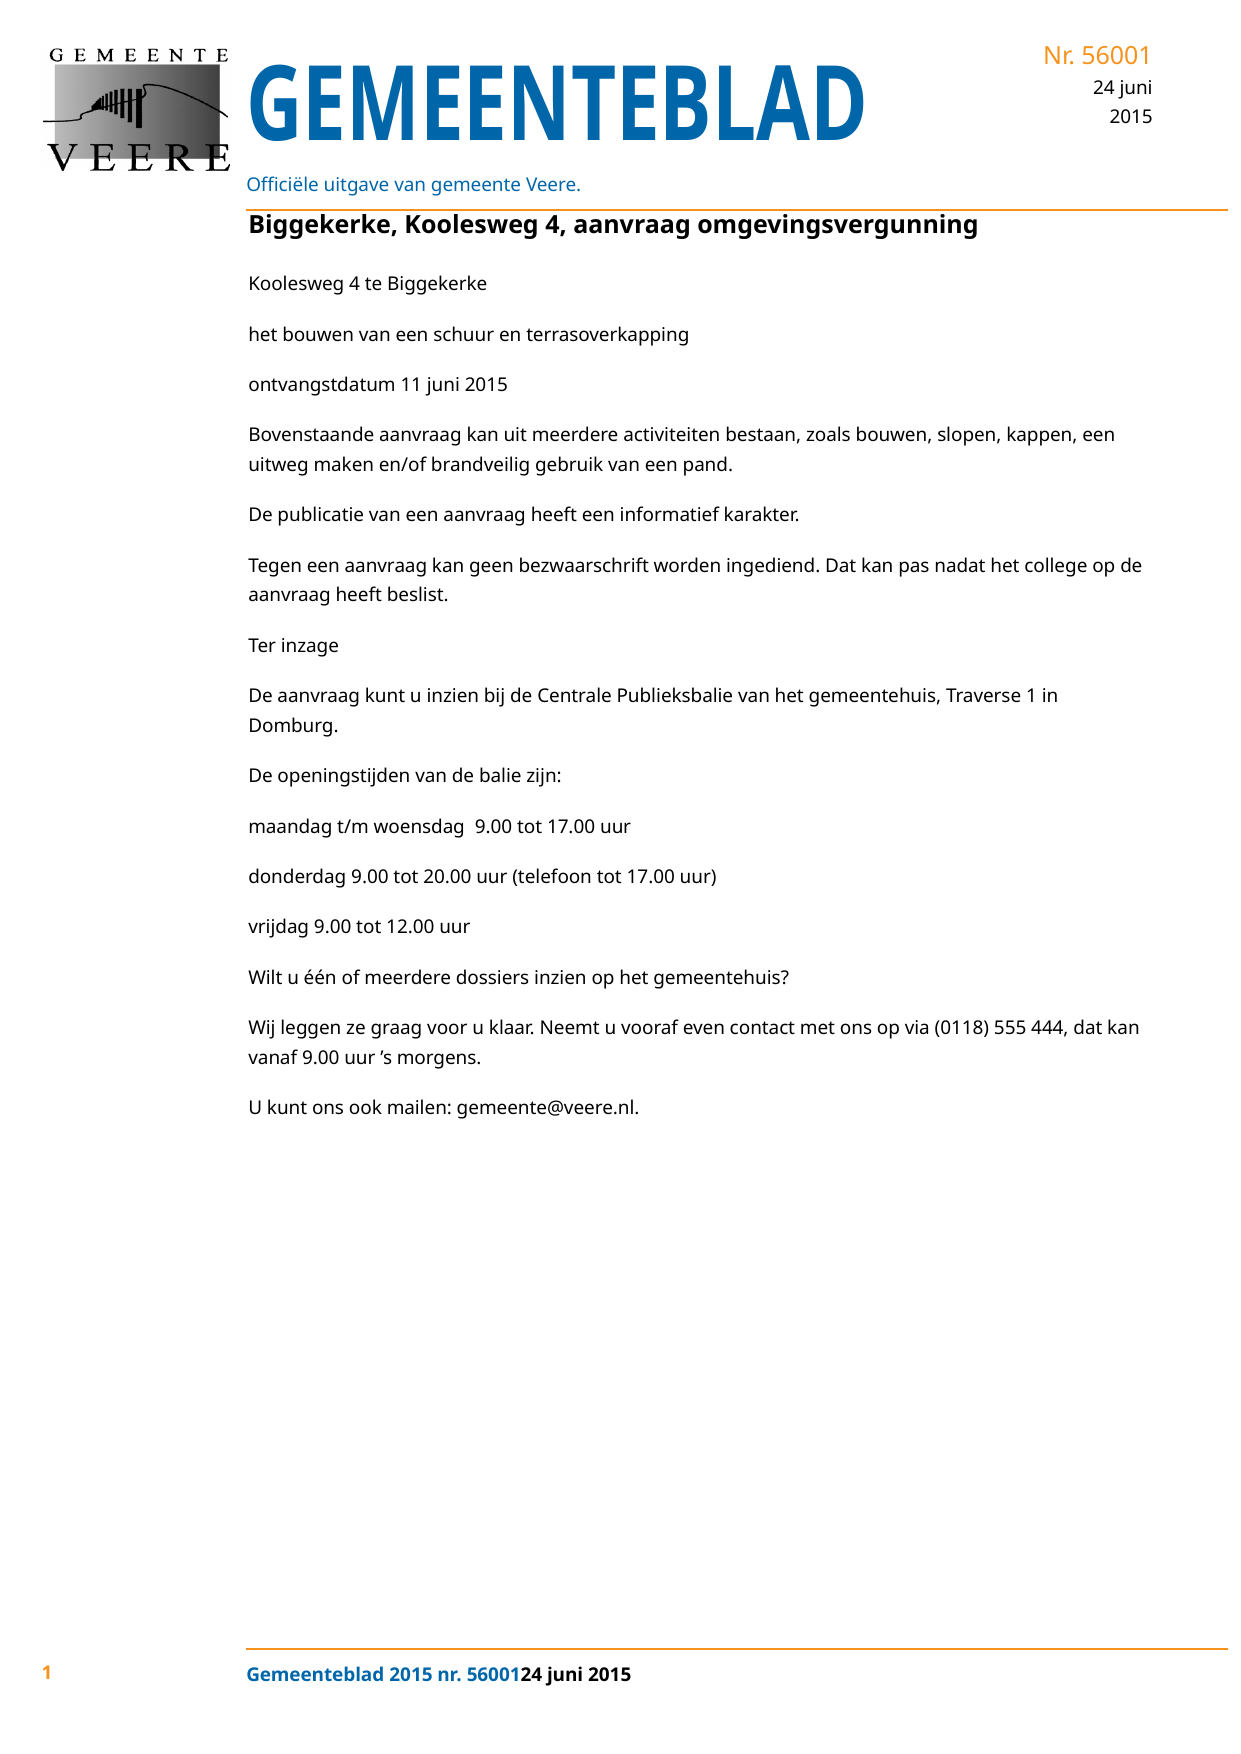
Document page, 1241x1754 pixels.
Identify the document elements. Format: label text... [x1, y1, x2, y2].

text Koolesweg 4 te Biggekerke [248, 270, 1152, 296]
text U kunt ons ook mailen: gemeente@veere.nl. [248, 1094, 1152, 1120]
text De aanvraag kunt u inzien bij de Centrale Publieksbalie van het gemeentehuis, Traverse 1 in Domburg. [248, 682, 1152, 738]
text vrijdag 9.00 tot 12.00 uur [248, 914, 1152, 939]
text De publicatie van een aanvraag heeft een informatief karakter. [248, 502, 1152, 527]
picture [41, 47, 231, 172]
text ontvangstdatum 11 juni 2015 [248, 371, 1152, 397]
text Biggekerke, Koolesweg 4, aanvraag omgevingsvergunning [248, 211, 1152, 241]
text Wilt u één of meerdere dossiers inzien op het gemeentehuis? [248, 964, 1152, 990]
text Tegen een aanvraag kan geen bezwaarschrift worden ingediend. Dat kan pas nadat het college op de aanvraag heeft beslist. [248, 552, 1152, 607]
text Bovenstaande aanvraag kan uit meerdere activiteiten bestaan, zoals bouwen, slopen, kappen, een uitweg maken en/of brandveilig gebruik van een pand. [248, 422, 1152, 477]
text maandag t/m woensdag 9.00 tot 17.00 uur [248, 813, 1152, 838]
text Wij leggen ze graag voor u klaar. Neemt u vooraf even contact met ons op via (0118) 555 444, dat kan vanaf 9.00 uur ’s morgens. [248, 1014, 1152, 1070]
text donderdag 9.00 tot 20.00 uur (telefoon tot 17.00 uur) [248, 863, 1152, 889]
text Ter inzage [248, 632, 1152, 658]
text het bouwen van een schuur en terrasoverkapping [248, 321, 1152, 346]
text De openingstijden van de balie zijn: [248, 762, 1152, 788]
